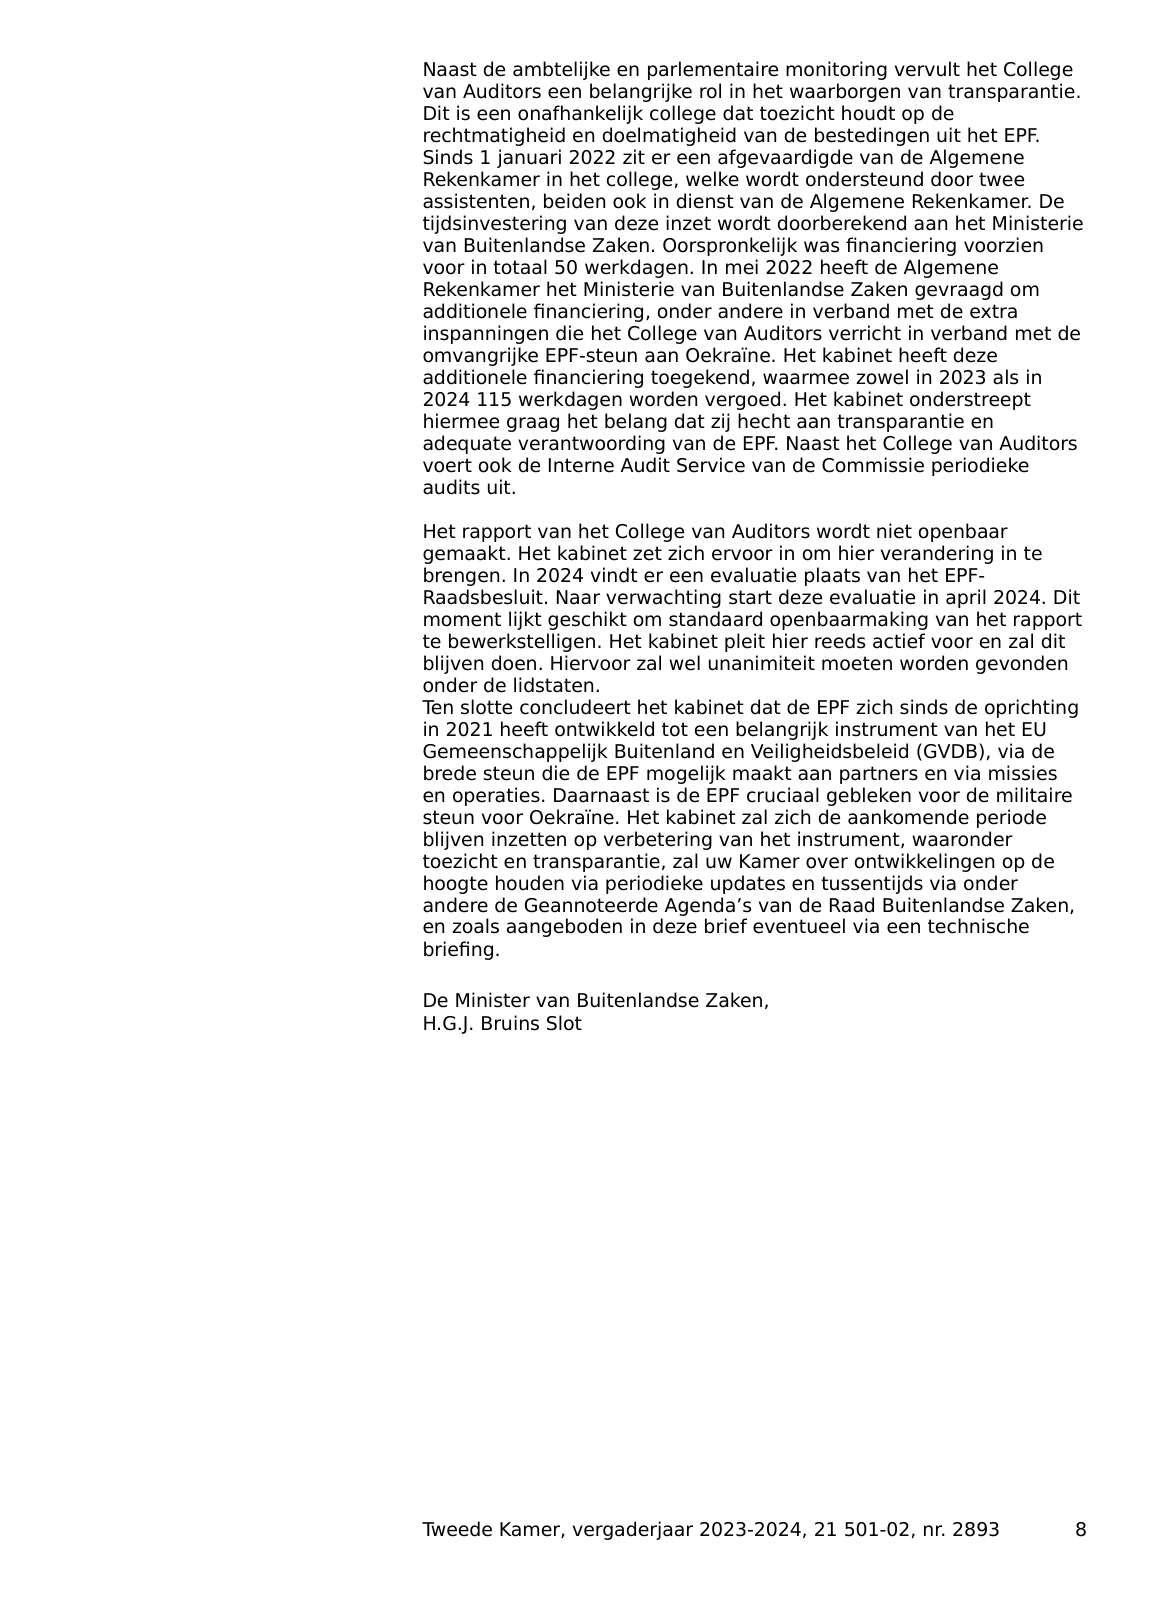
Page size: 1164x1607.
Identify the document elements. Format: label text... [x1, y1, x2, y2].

text De Minister van Buitenlandse Zaken, H.G.J. Bruins Slot [422, 990, 1087, 1034]
text Het rapport van het College van Auditors wordt niet openbaar gemaakt. Het kabinet zet zich ervoor in om hier verandering in te brengen. In 2024 vindt er een evaluatie plaats van het EPF-Raadsbesluit. Naar verwachting start deze evaluatie in april 2024. Dit moment lijkt geschikt om standaard openbaarmaking van het rapport te bewerkstelligen. Het kabinet pleit hier reeds actief voor en zal dit blijven doen. Hiervoor zal wel unanimiteit moeten worden gevonden onder de lidstaten. [422, 521, 1087, 697]
text Ten slotte concludeert het kabinet dat de EPF zich sinds de oprichting in 2021 heeft ontwikkeld tot een belangrijk instrument van het EU Gemeenschappelijk Buitenland en Veiligheidsbeleid (GVDB), via de brede steun die de EPF mogelijk maakt aan partners en via missies en operaties. Daarnaast is de EPF cruciaal gebleken voor de militaire steun voor Oekraïne. Het kabinet zal zich de aankomende periode blijven inzetten op verbetering van het instrument, waaronder toezicht en transparantie, zal uw Kamer over ontwikkelingen op de hoogte houden via periodieke updates en tussentijds via onder andere de Geannoteerde Agenda’s van de Raad Buitenlandse Zaken, en zoals aangeboden in deze brief eventueel via een technische briefing. [422, 697, 1087, 960]
text Naast de ambtelijke en parlementaire monitoring vervult het College van Auditors een belangrijke rol in het waarborgen van transparantie. Dit is een onafhankelijk college dat toezicht houdt op de rechtmatigheid en doelmatigheid van de bestedingen uit het EPF. Sinds 1 januari 2022 zit er een afgevaardigde van de Algemene Rekenkamer in het college, welke wordt ondersteund door twee assistenten, beiden ook in dienst van de Algemene Rekenkamer. De tijdsinvestering van deze inzet wordt doorberekend aan het Ministerie van Buitenlandse Zaken. Oorspronkelijk was financiering voorzien voor in totaal 50 werkdagen. In mei 2022 heeft de Algemene Rekenkamer het Ministerie van Buitenlandse Zaken gevraagd om additionele financiering, onder andere in verband met de extra inspanningen die het College van Auditors verricht in verband met de omvangrijke EPF-steun aan Oekraïne. Het kabinet heeft deze additionele financiering toegekend, waarmee zowel in 2023 als in 2024 115 werkdagen worden vergoed. Het kabinet onderstreept hiermee graag het belang dat zij hecht aan transparantie en adequate verantwoording van de EPF. Naast het College van Auditors voert ook de Interne Audit Service van de Commissie periodieke audits uit. [422, 59, 1087, 499]
